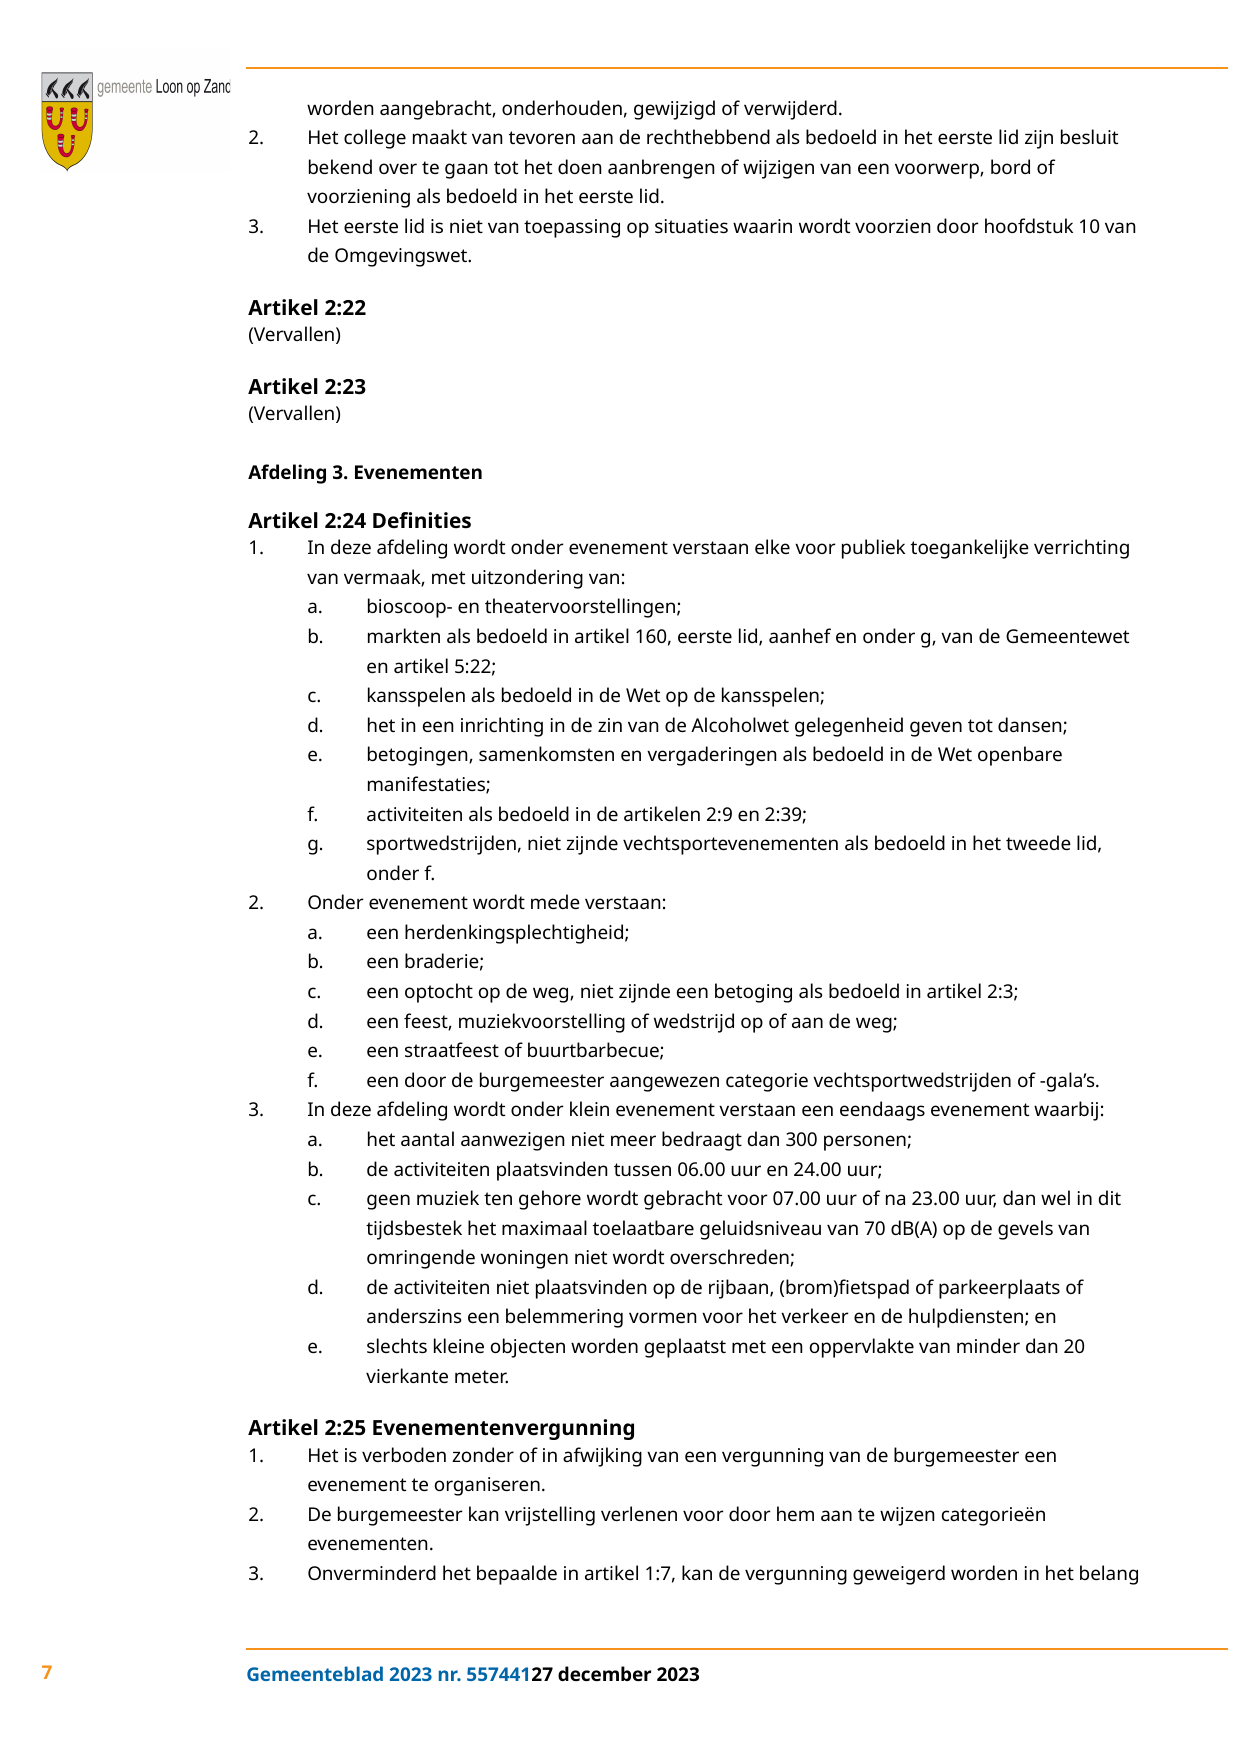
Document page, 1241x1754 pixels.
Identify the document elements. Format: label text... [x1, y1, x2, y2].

list Onder evenement wordt mede verstaan: [248, 889, 1152, 915]
list activiteiten als bedoeld in de artikelen 2:9 en 2:39; [307, 801, 1152, 827]
list een straatfeest of buurtbarbecue; [307, 1037, 1152, 1063]
list een braderie; [307, 949, 1152, 974]
text (Vervallen) [248, 400, 1152, 426]
list De burgemeester kan vrijstelling verlenen voor door hem aan te wijzen categorieën evenementen. [248, 1501, 1152, 1556]
list Het college maakt van tevoren aan de rechthebbend als bedoeld in het eerste lid zijn besluit bekend over te gaan tot het doen aanbrengen of wijzigen van een voorwerp, bord of voorziening als bedoeld in het eerste lid. [248, 124, 1152, 209]
list sportwedstrijden, niet zijnde vechtsportevenementen als bedoeld in het tweede lid, onder f. [307, 830, 1152, 886]
list betogingen, samenkomsten en vergaderingen als bedoeld in de Wet openbare manifestaties; [307, 742, 1152, 797]
list worden aangebracht, onderhouden, gewijzigd of verwijderd. [248, 95, 1152, 121]
list een door de burgemeester aangewezen categorie vechtsportwedstrijden of -gala’s. [307, 1067, 1152, 1093]
list geen muziek ten gehore wordt gebracht voor 07.00 uur of na 23.00 uur, dan wel in dit tijdsbestek het maximaal toelaatbare geluidsniveau van 70 dB(A) op de gevels van omringende woningen niet wordt overschreden; [307, 1185, 1152, 1270]
list Het is verboden zonder of in afwijking van een vergunning van de burgemeester een evenement te organiseren. [248, 1442, 1152, 1497]
text Afdeling 3. Evenementen [248, 459, 1152, 485]
list Onverminderd het bepaalde in artikel 1:7, kan de vergunning geweigerd worden in het belang [248, 1560, 1152, 1586]
text Artikel 2:22 [248, 293, 1152, 322]
list een herdenkingsplechtigheid; [307, 919, 1152, 945]
text (Vervallen) [248, 322, 1152, 347]
list een feest, muziekvoorstelling of wedstrijd op of aan de weg; [307, 1008, 1152, 1034]
text Artikel 2:24 Definities [248, 506, 1152, 534]
list slechts kleine objecten worden geplaatst met een oppervlakte van minder dan 20 vierkante meter. [307, 1333, 1152, 1389]
list markten als bedoeld in artikel 160, eerste lid, aanhef en onder g, van de Gemeentewet en artikel 5:22; [307, 623, 1152, 679]
text Artikel 2:23 [248, 372, 1152, 400]
list de activiteiten plaatsvinden tussen 06.00 uur en 24.00 uur; [307, 1156, 1152, 1182]
list In deze afdeling wordt onder evenement verstaan elke voor publiek toegankelijke verrichting van vermaak, met uitzondering van: [248, 534, 1152, 590]
list het in een inrichting in de zin van de Alcoholwet gelegenheid geven tot dansen; [307, 712, 1152, 738]
list bioscoop- en theatervoorstellingen; [307, 594, 1152, 619]
list een optocht op de weg, niet zijnde een betoging als bedoeld in artikel 2:3; [307, 978, 1152, 1004]
picture [41, 47, 231, 172]
text Artikel 2:25 Evenementenvergunning [248, 1413, 1152, 1442]
list de activiteiten niet plaatsvinden op de rijbaan, (brom)fietspad of parkeerplaats of anderszins een belemmering vormen voor het verkeer en de hulpdiensten; en [307, 1274, 1152, 1329]
list het aantal aanwezigen niet meer bedraagt dan 300 personen; [307, 1126, 1152, 1152]
list kansspelen als bedoeld in de Wet op de kansspelen; [307, 682, 1152, 708]
list In deze afdeling wordt onder klein evenement verstaan een eendaags evenement waarbij: [248, 1097, 1152, 1122]
list Het eerste lid is niet van toepassing op situaties waarin wordt voorzien door hoofdstuk 10 van de Omgevingswet. [248, 213, 1152, 268]
